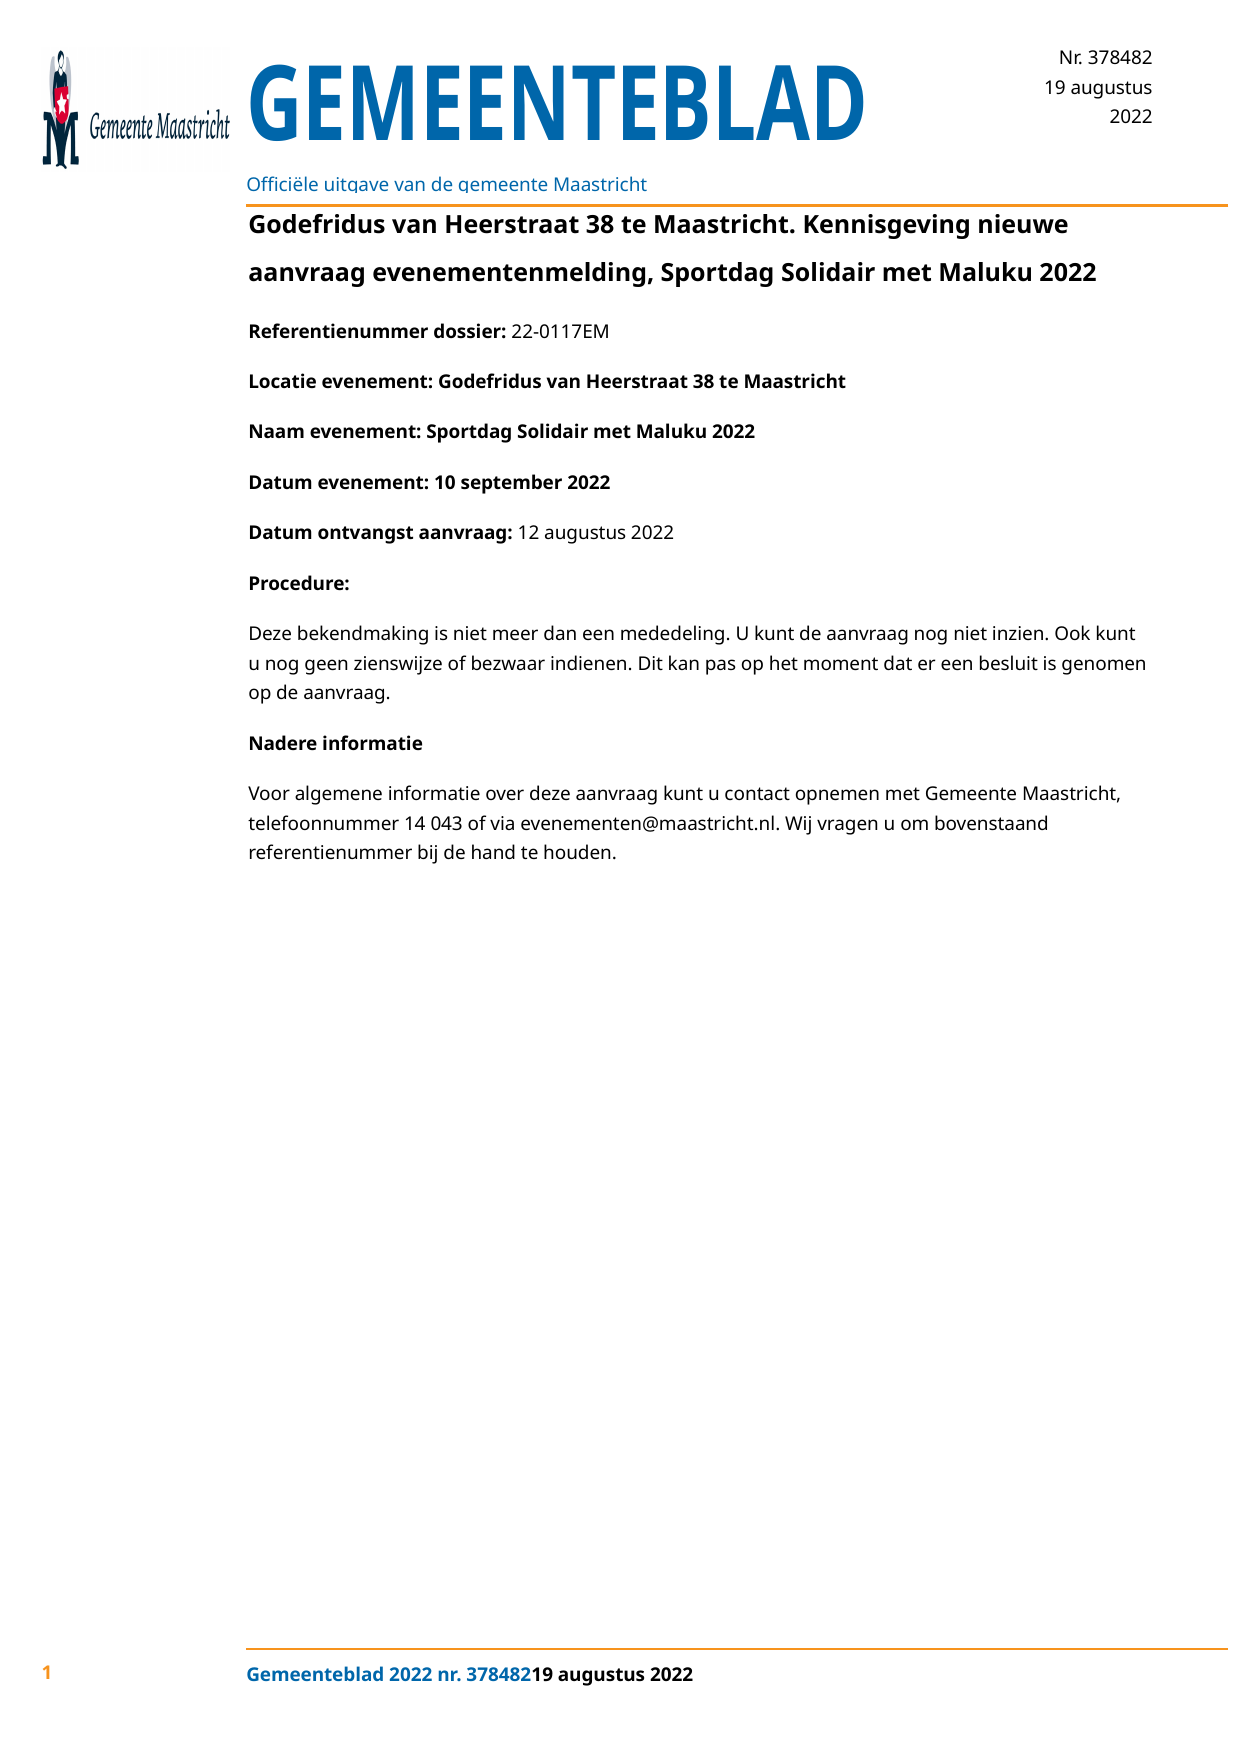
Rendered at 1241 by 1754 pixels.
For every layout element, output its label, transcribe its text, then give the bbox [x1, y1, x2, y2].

text Datum evenement: 10 september 2022 [248, 469, 1152, 495]
text Nadere informatie [248, 730, 1152, 756]
text Datum ontvangst aanvraag: 12 augustus 2022 [248, 519, 1152, 545]
text Referentienummer dossier: 22-0117EM [248, 318, 1152, 344]
text Godefridus van Heerstraat 38 te Maastricht. Kennisgeving nieuwe aanvraag evenementenmelding, Sportdag Solidair met Maluku 2022 [248, 207, 1152, 288]
text Procedure: [248, 570, 1152, 596]
text Voor algemene informatie over deze aanvraag kunt u contact opnemen met Gemeente Maastricht, telefoonnummer 14 043 of via evenementen@maastricht.nl. Wij vragen u om bovenstaand referentienummer bij de hand te houden. [248, 780, 1152, 865]
picture [41, 47, 231, 172]
text Locatie evenement: Godefridus van Heerstraat 38 te Maastricht [248, 368, 1152, 394]
text Deze bekendmaking is niet meer dan een mededeling. U kunt de aanvraag nog niet inzien. Ook kunt u nog geen zienswijze of bezwaar indienen. Dit kan pas op het moment dat er een besluit is genomen op de aanvraag. [248, 620, 1152, 705]
text Naam evenement: Sportdag Solidair met Maluku 2022 [248, 419, 1152, 444]
